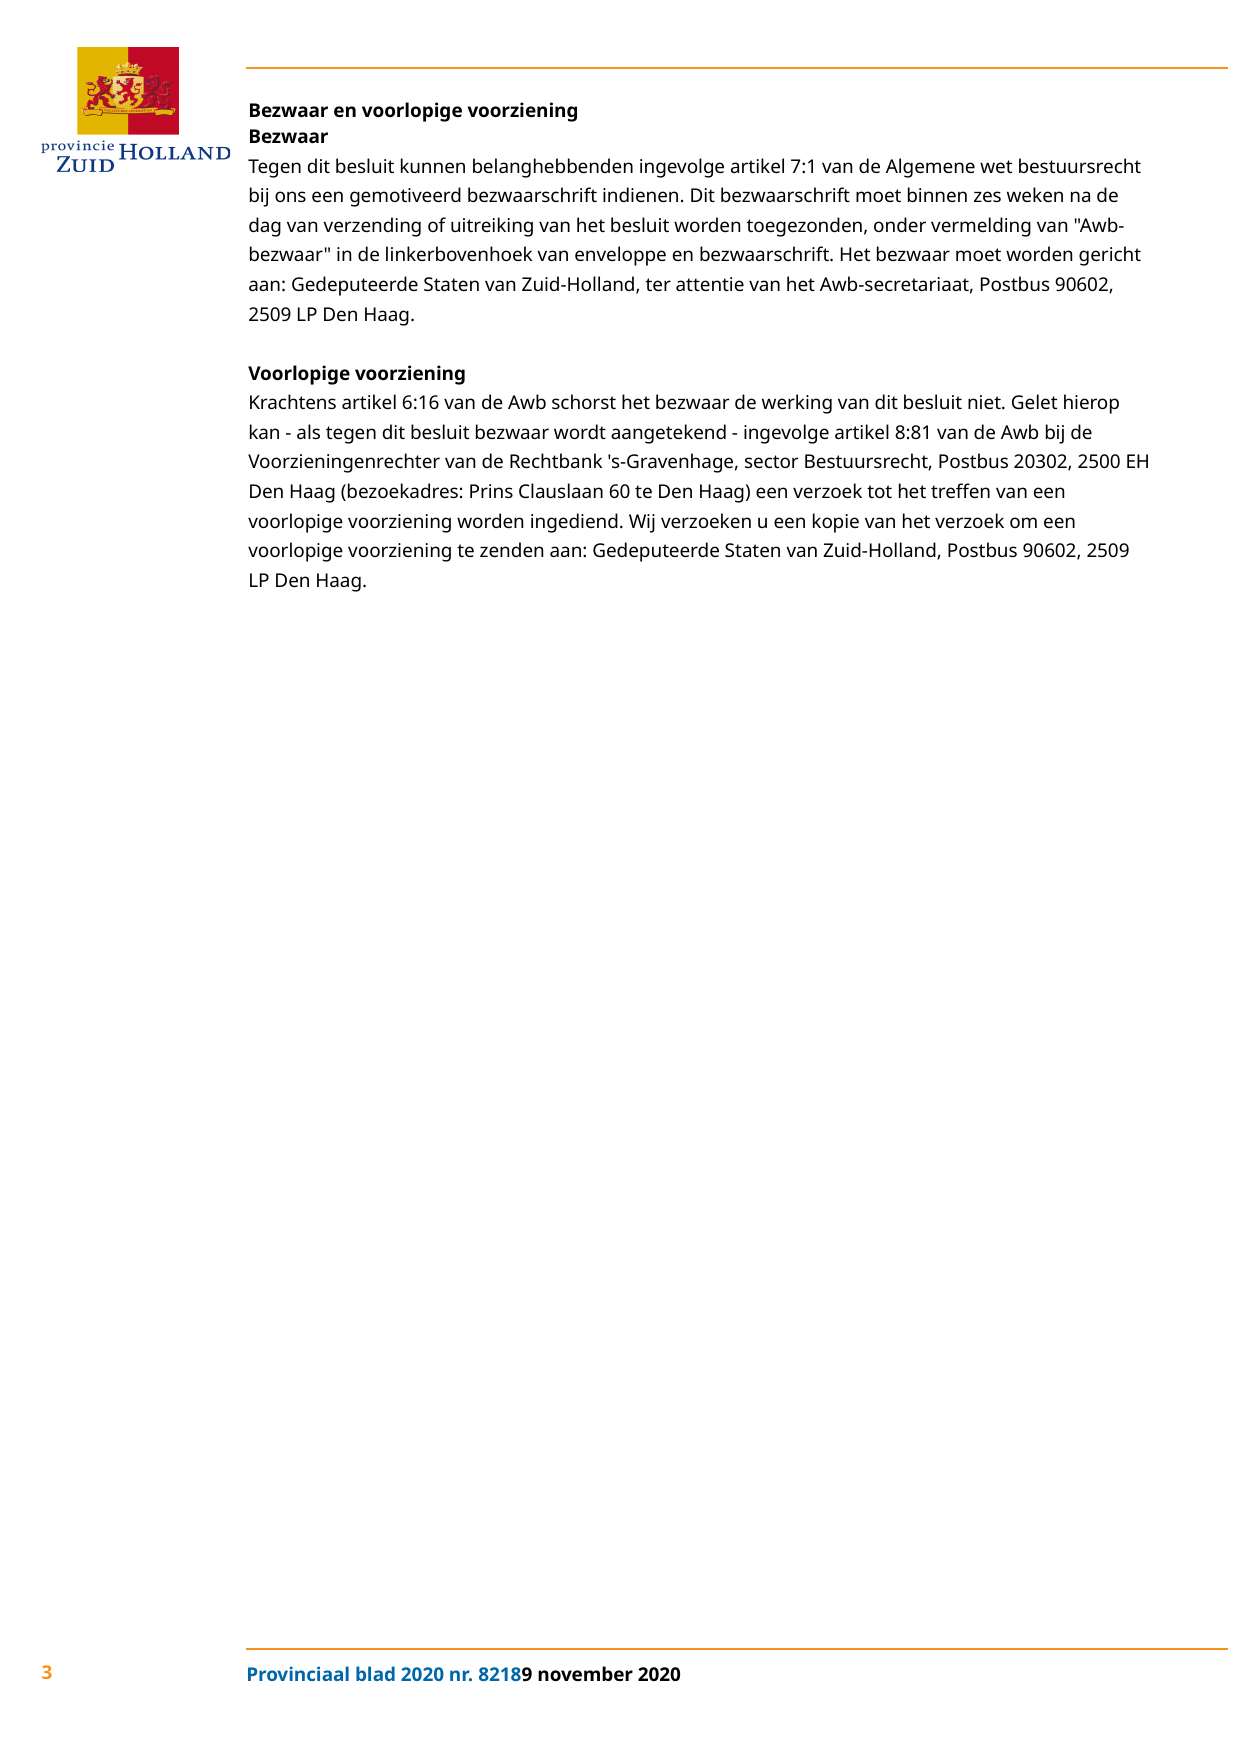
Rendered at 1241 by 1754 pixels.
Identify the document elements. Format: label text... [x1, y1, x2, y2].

text Tegen dit besluit kunnen belanghebbenden ingevolge artikel 7:1 van de Algemene wet bestuursrecht bij ons een gemotiveerd bezwaarschrift indienen. Dit bezwaarschrift moet binnen zes weken na de dag van verzending of uitreiking van het besluit worden toegezonden, onder vermelding van "Awb-bezwaar" in de linkerbovenhoek van enveloppe en bezwaarschrift. Het bezwaar moet worden gericht aan: Gedeputeerde Staten van Zuid-Holland, ter attentie van het Awb-secretariaat, Postbus 90602, 2509 LP Den Haag. [248, 153, 1152, 327]
text Krachtens artikel 6:16 van de Awb schorst het bezwaar de werking van dit besluit niet. Gelet hierop kan - als tegen dit besluit bezwaar wordt aangetekend - ingevolge artikel 8:81 van de Awb bij de Voorzieningenrechter van de Rechtbank 's-Gravenhage, sector Bestuursrecht, Postbus 20302, 2500 EH Den Haag (bezoekadres: Prins Clauslaan 60 te Den Haag) een verzoek tot het treffen van een voorlopige voorziening worden ingediend. Wij verzoeken u een kopie van het verzoek om een voorlopige voorziening te zenden aan: Gedeputeerde Staten van Zuid-Holland, Postbus 90602, 2509 LP Den Haag. [248, 389, 1152, 593]
text Bezwaar en voorlopige voorziening [248, 95, 1152, 123]
text Bezwaar [248, 123, 1152, 149]
text Voorlopige voorziening [248, 360, 1152, 386]
picture [41, 47, 231, 172]
